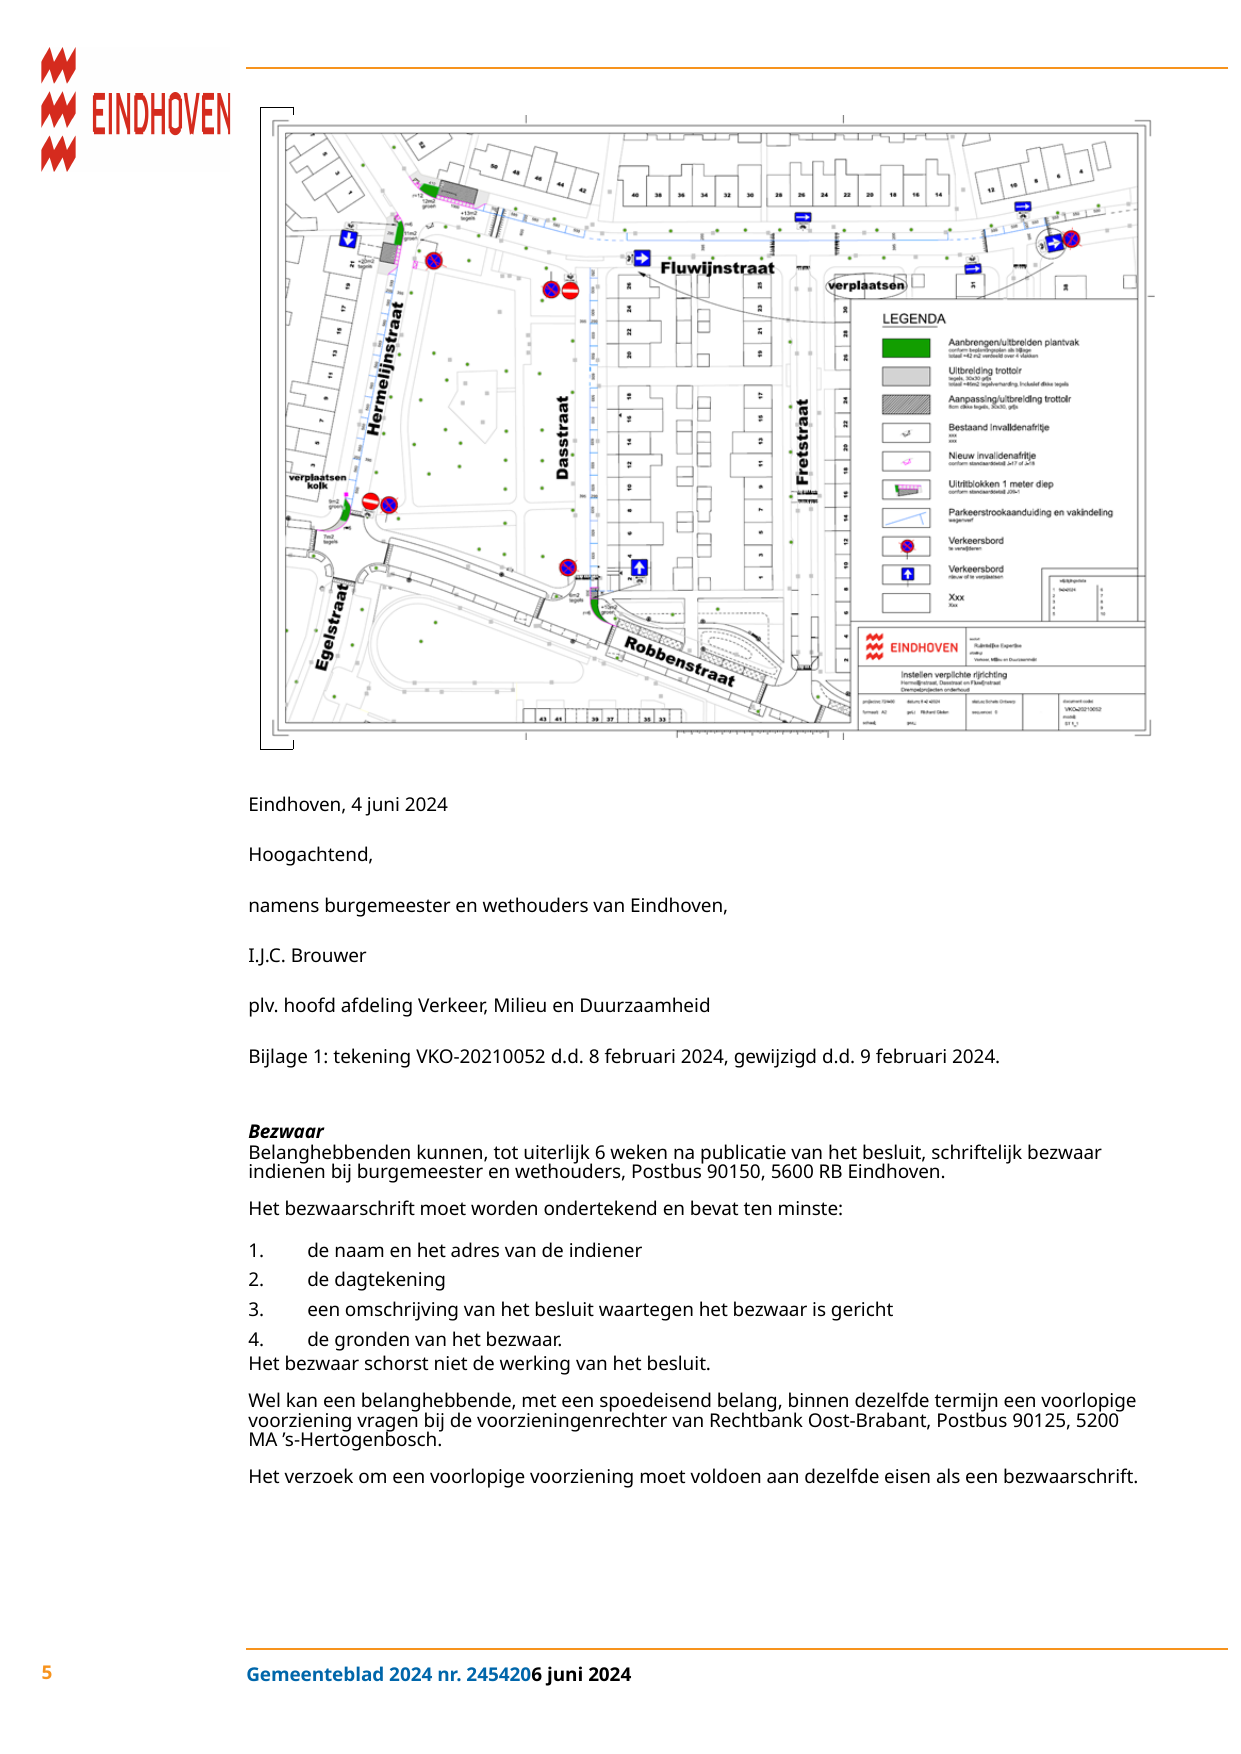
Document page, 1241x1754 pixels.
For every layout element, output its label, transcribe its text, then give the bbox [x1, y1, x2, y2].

text Het bezwaarschrift moet worden ondertekend en bevat ten minste: [248, 1200, 1152, 1219]
text Het verzoek om een voorlopige voorziening moet voldoen aan dezelfde eisen als een bezwaarschrift. [248, 1468, 1152, 1487]
picture [41, 47, 231, 172]
list de gronden van het bezwaar. [248, 1326, 1152, 1351]
text plv. hoofd afdeling Verkeer, Milieu en Duurzaamheid [248, 993, 1152, 1018]
picture [268, 115, 1155, 740]
list de dagtekening [248, 1267, 1152, 1292]
text Wel kan een belanghebbende, met een spoedeisend belang, binnen dezelfde termijn een voorlopige voorziening vragen bij de voorzieningenrechter van Rechtbank Oost-Brabant, Postbus 90125, 5200 MA ’s-Hertogenbosch. [248, 1392, 1152, 1450]
text namens burgemeester en wethouders van Eindhoven, [248, 892, 1152, 917]
text I.J.C. Brouwer [248, 942, 1152, 968]
text Belanghebbenden kunnen, tot uiterlijk 6 weken na publicatie van het besluit, schriftelijk bezwaar indienen bij burgemeester en wethouders, Postbus 90150, 5600 RB Eindhoven. [248, 1144, 1152, 1182]
text Bijlage 1: tekening VKO-20210052 d.d. 8 februari 2024, gewijzigd d.d. 9 februari 2024. [248, 1043, 1152, 1069]
list een omschrijving van het besluit waartegen het bezwaar is gericht [248, 1296, 1152, 1322]
list de naam en het adres van de indiener [248, 1237, 1152, 1263]
text Het bezwaar schorst niet de werking van het besluit. [248, 1355, 1152, 1374]
text Bezwaar [248, 1118, 1152, 1144]
text Hoogachtend, [248, 841, 1152, 867]
text Eindhoven, 4 juni 2024 [248, 791, 1152, 817]
